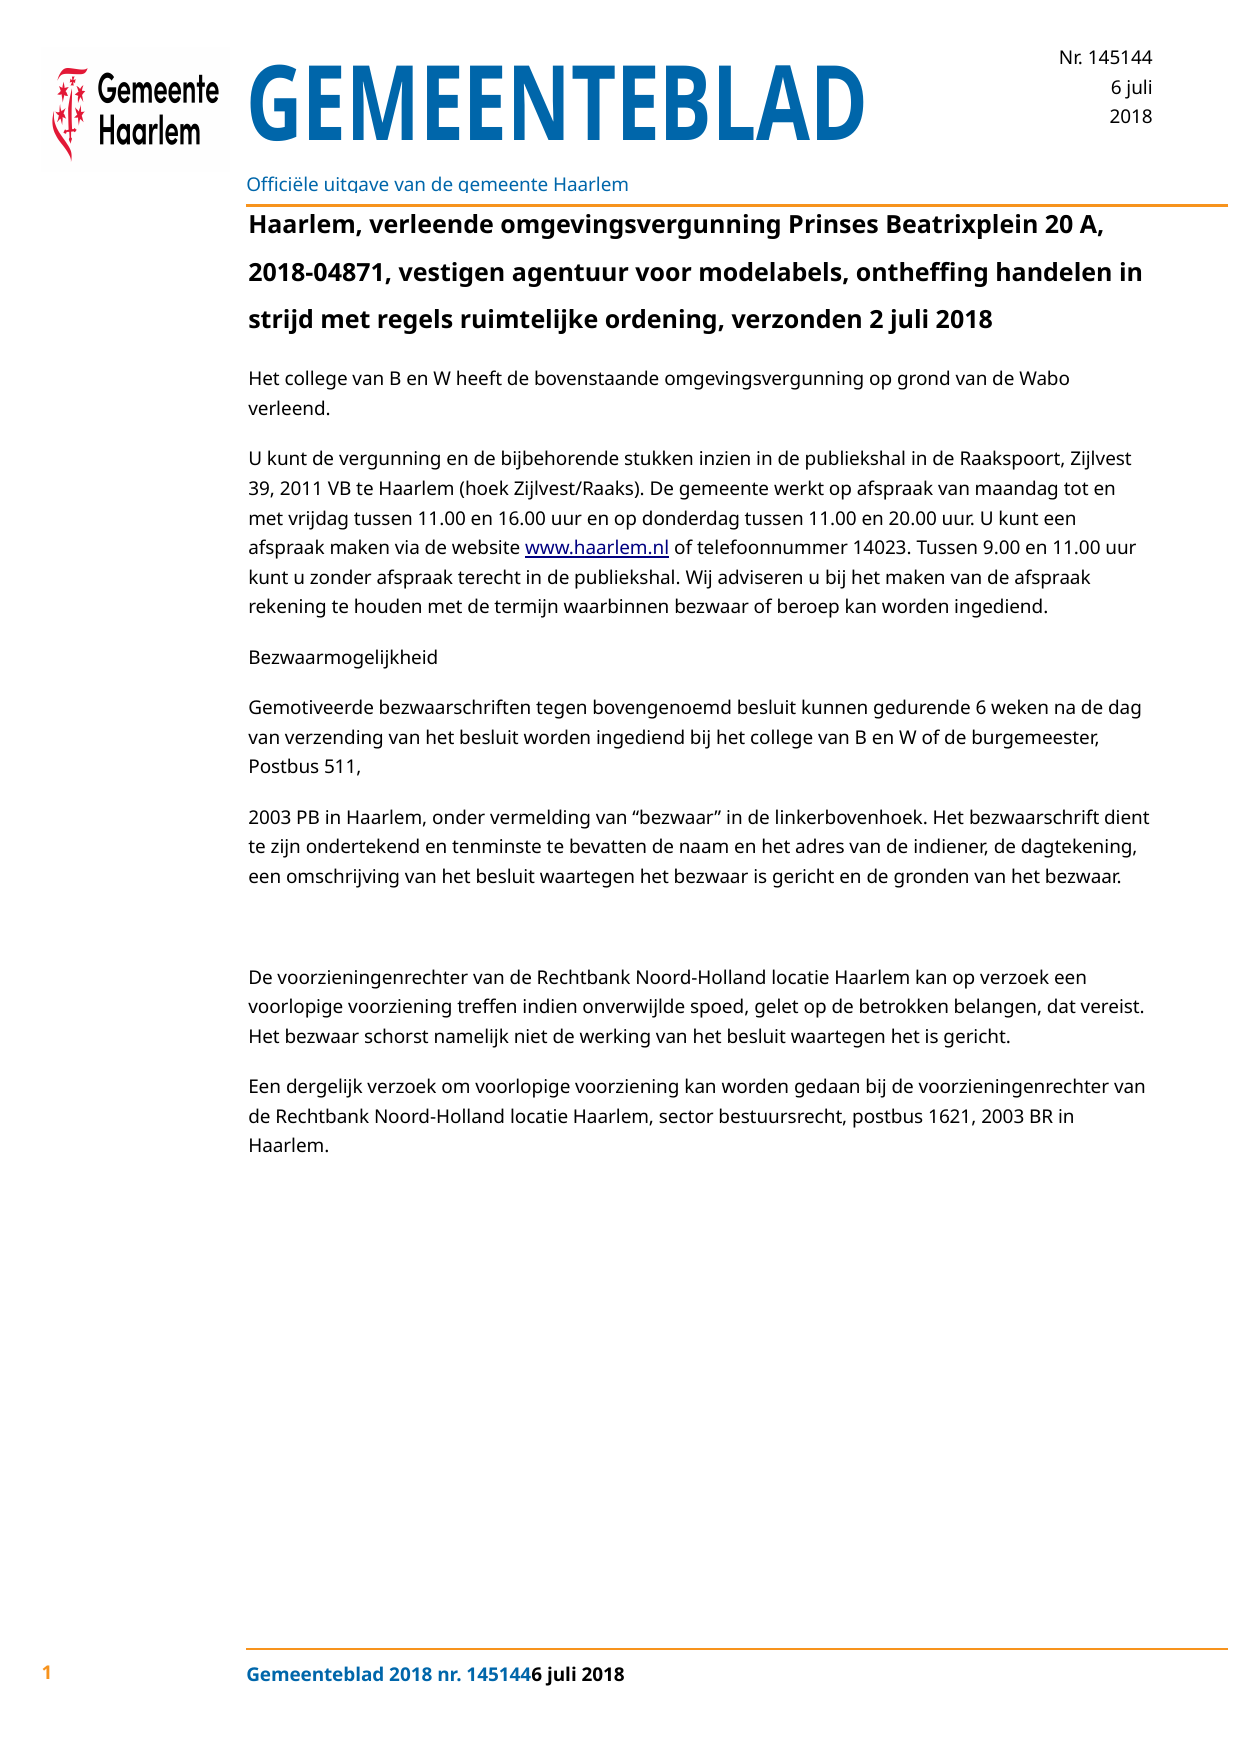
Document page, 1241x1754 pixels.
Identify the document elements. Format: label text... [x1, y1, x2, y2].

text De voorzieningenrechter van de Rechtbank Noord-Holland locatie Haarlem kan op verzoek een voorlopige voorziening treffen indien onverwijlde spoed, gelet op de betrokken belangen, dat vereist. Het bezwaar schorst namelijk niet de werking van het besluit waartegen het is gericht. [248, 964, 1152, 1049]
text Gemotiveerde bezwaarschriften tegen bovengenoemd besluit kunnen gedurende 6 weken na de dag van verzending van het besluit worden ingediend bij het college van B en W of de burgemeester, Postbus 511, [248, 694, 1152, 779]
text Het college van B en W heeft de bovenstaande omgevingsvergunning op grond van de Wabo verleend. [248, 366, 1152, 421]
text Haarlem, verleende omgevingsvergunning Prinses Beatrixplein 20 A, 2018-04871, vestigen agentuur voor modelabels, ontheffing handelen in strijd met regels ruimtelijke ordening, verzonden 2 juli 2018 [248, 207, 1152, 336]
text Bezwaarmogelijkheid [248, 644, 1152, 669]
text 2003 PB in Haarlem, onder vermelding van “bezwaar” in de linkerbovenhoek. Het bezwaarschrift dient te zijn ondertekend en tenminste te bevatten de naam en het adres van de indiener, de dagtekening, een omschrijving van het besluit waartegen het bezwaar is gericht en de gronden van het bezwaar. [248, 804, 1152, 889]
text U kunt de vergunning en de bijbehorende stukken inzien in de publiekshal in de Raakspoort, Zijlvest 39, 2011 VB te Haarlem (hoek Zijlvest/Raaks). De gemeente werkt op afspraak van maandag tot en met vrijdag tussen 11.00 en 16.00 uur en op donderdag tussen 11.00 en 20.00 uur. U kunt een afspraak maken via de website www.haarlem.nl of telefoonnummer 14023. Tussen 9.00 en 11.00 uur kunt u zonder afspraak terecht in de publiekshal. Wij adviseren u bij het maken van de afspraak rekening te houden met de termijn waarbinnen bezwaar of beroep kan worden ingediend. [248, 446, 1152, 619]
text Een dergelijk verzoek om voorlopige voorziening kan worden gedaan bij de voorzieningenrechter van de Rechtbank Noord-Holland locatie Haarlem, sector bestuursrecht, postbus 1621, 2003 BR in Haarlem. [248, 1073, 1152, 1158]
picture [41, 47, 231, 172]
